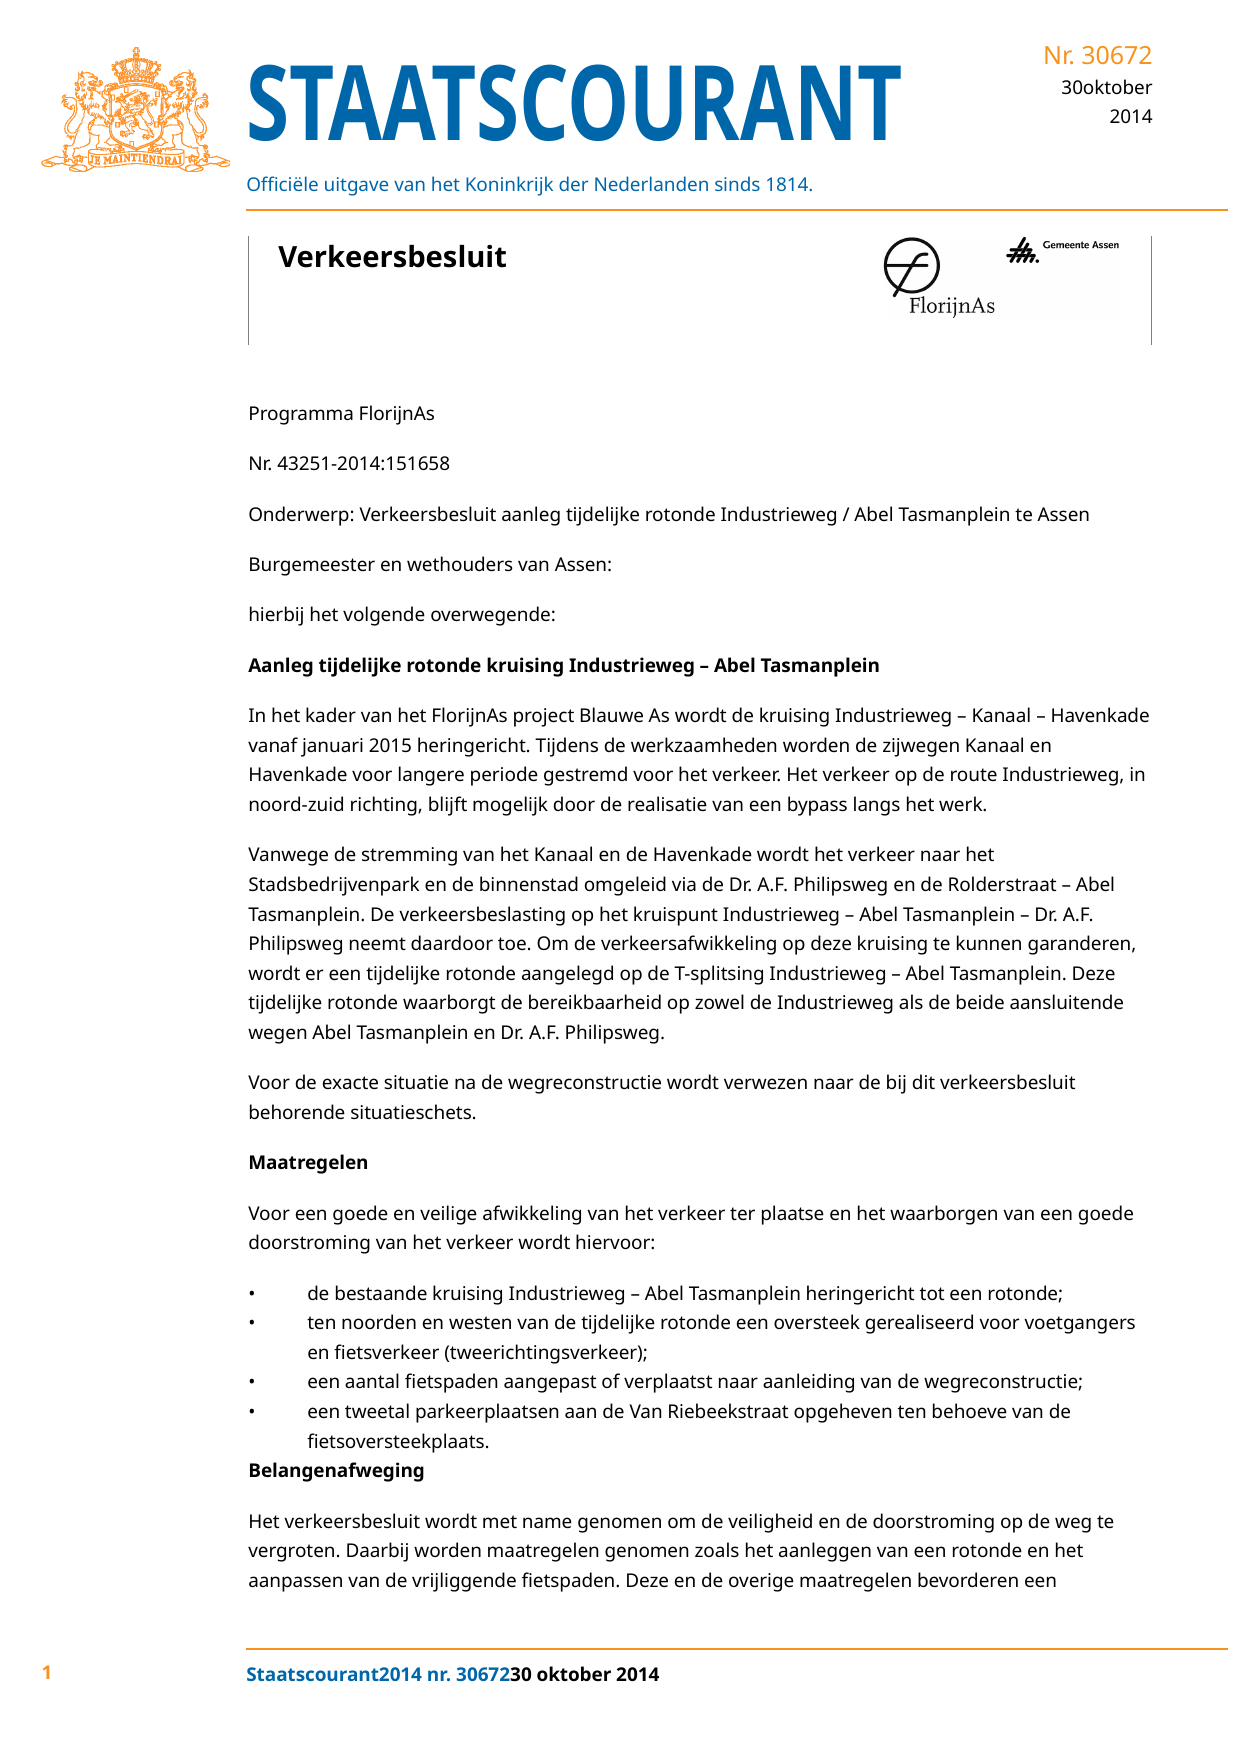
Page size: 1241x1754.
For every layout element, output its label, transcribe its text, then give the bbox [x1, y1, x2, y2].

text Burgemeester en wethouders van Assen: [248, 551, 1152, 577]
text Belangenafweging [248, 1457, 1152, 1483]
text Maatregelen [248, 1149, 1152, 1175]
text hierbij het volgende overwegende: [248, 602, 1152, 627]
text Vanwege de stremming van het Kanaal en de Havenkade wordt het verkeer naar het Stadsbedrijvenpark en de binnenstad omgeleid via de Dr. A.F. Philipsweg en de Rolderstraat – Abel Tasmanplein. De verkeersbeslasting op het kruispunt Industrieweg – Abel Tasmanplein – Dr. A.F. Philipsweg neemt daardoor toe. Om de verkeersafwikkeling op deze kruising te kunnen garanderen, wordt er een tijdelijke rotonde aangelegd op de T-splitsing Industrieweg – Abel Tasmanplein. Deze tijdelijke rotonde waarborgt de bereikbaarheid op zowel de Industrieweg als de beide aansluitende wegen Abel Tasmanplein en Dr. A.F. Philipsweg. [248, 842, 1152, 1045]
text Voor een goede en veilige afwikkeling van het verkeer ter plaatse en het waarborgen van een goede doorstroming van het verkeer wordt hiervoor: [248, 1200, 1152, 1255]
text Onderwerp: Verkeersbesluit aanleg tijdelijke rotonde Industrieweg / Abel Tasmanplein te Assen [248, 501, 1152, 526]
text Programma FlorijnAs [248, 400, 1152, 426]
picture [882, 236, 1119, 319]
text Nr. 43251-2014:151658 [248, 450, 1152, 476]
list een aantal fietspaden aangepast of verplaatst naar aanleiding van de wegreconstructie; [248, 1369, 1152, 1394]
text Voor de exacte situatie na de wegreconstructie wordt verwezen naar de bij dit verkeersbesluit behorende situatieschets. [248, 1069, 1152, 1125]
text Aanleg tijdelijke rotonde kruising Industrieweg – Abel Tasmanplein [248, 652, 1152, 678]
list ten noorden en westen van de tijdelijke rotonde een oversteek gerealiseerd voor voetgangers en fietsverkeer (tweerichtingsverkeer); [248, 1309, 1152, 1365]
table_header [850, 236, 1151, 345]
table_header Verkeersbesluit [249, 236, 850, 345]
text Het verkeersbesluit wordt met name genomen om de veiligheid en de doorstroming op de weg te vergroten. Daarbij worden maatregelen genomen zoals het aanleggen van een rotonde en het aanpassen van de vrijliggende fietspaden. Deze en de overige maatregelen bevorderen een [248, 1508, 1152, 1593]
text In het kader van het FlorijnAs project Blauwe As wordt de kruising Industrieweg – Kanaal – Havenkade vanaf januari 2015 heringericht. Tijdens de werkzaamheden worden de zijwegen Kanaal en Havenkade voor langere periode gestremd voor het verkeer. Het verkeer op de route Industrieweg, in noord-zuid richting, blijft mogelijk door de realisatie van een bypass langs het werk. [248, 702, 1152, 817]
picture [41, 47, 231, 172]
list een tweetal parkeerplaatsen aan de Van Riebeekstraat opgeheven ten behoeve van de fietsoversteekplaats. [248, 1398, 1152, 1453]
list de bestaande kruising Industrieweg – Abel Tasmanplein heringericht tot een rotonde; [248, 1280, 1152, 1306]
